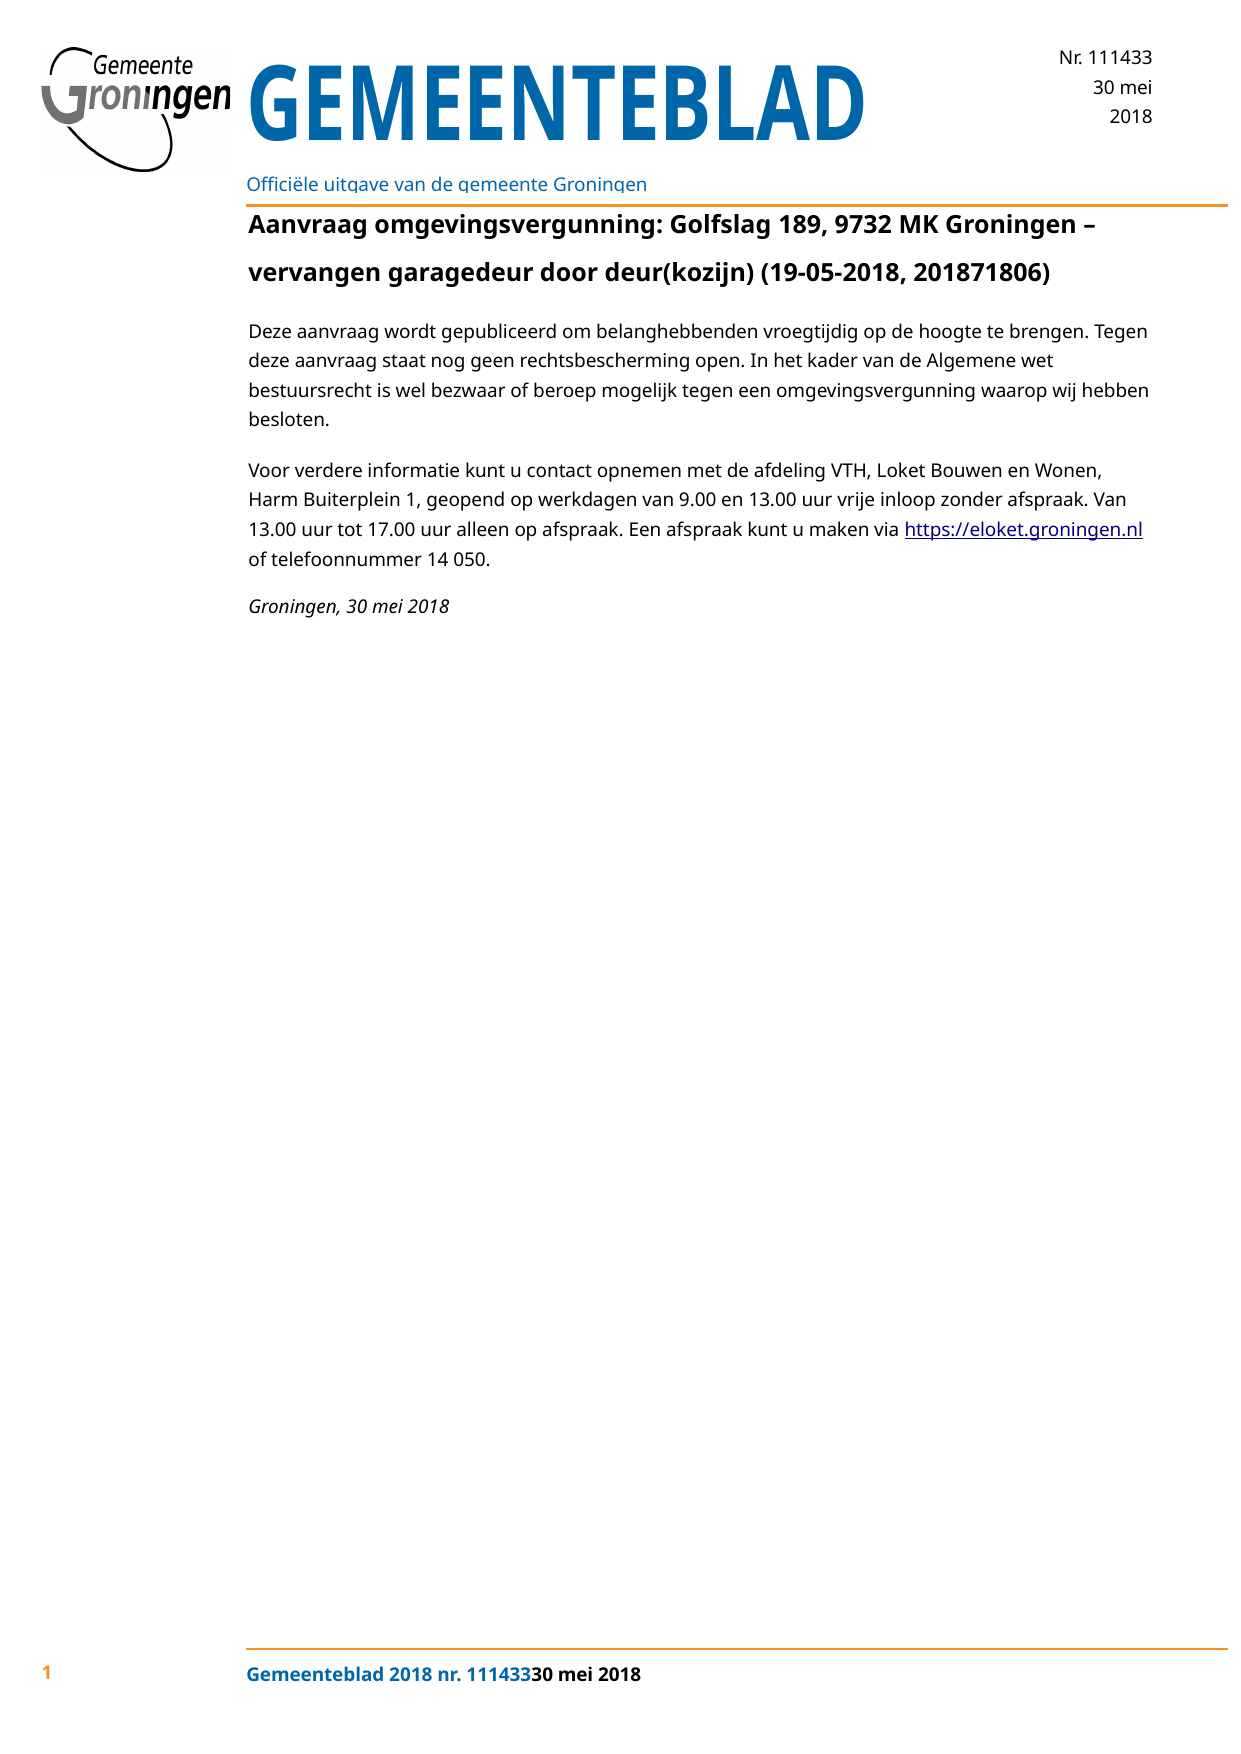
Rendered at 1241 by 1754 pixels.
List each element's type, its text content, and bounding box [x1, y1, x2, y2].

text Groningen, 30 mei 2018 [248, 594, 1152, 619]
text Voor verdere informatie kunt u contact opnemen met de afdeling VTH, Loket Bouwen en Wonen, Harm Buiterplein 1, geopend op werkdagen van 9.00 en 13.00 uur vrije inloop zonder afspraak. Van 13.00 uur tot 17.00 uur alleen op afspraak. Een afspraak kunt u maken via https://eloket.groningen.nl of telefoonnummer 14 050. [248, 457, 1152, 572]
text Deze aanvraag wordt gepubliceerd om belanghebbenden vroegtijdig op de hoogte te brengen. Tegen deze aanvraag staat nog geen rechtsbescherming open. In het kader van de Algemene wet bestuursrecht is wel bezwaar of beroep mogelijk tegen een omgevingsvergunning waarop wij hebben besloten. [248, 318, 1152, 432]
picture [41, 47, 231, 172]
text Aanvraag omgevingsvergunning: Golfslag 189, 9732 MK Groningen – vervangen garagedeur door deur(kozijn) (19-05-2018, 201871806) [248, 207, 1152, 288]
